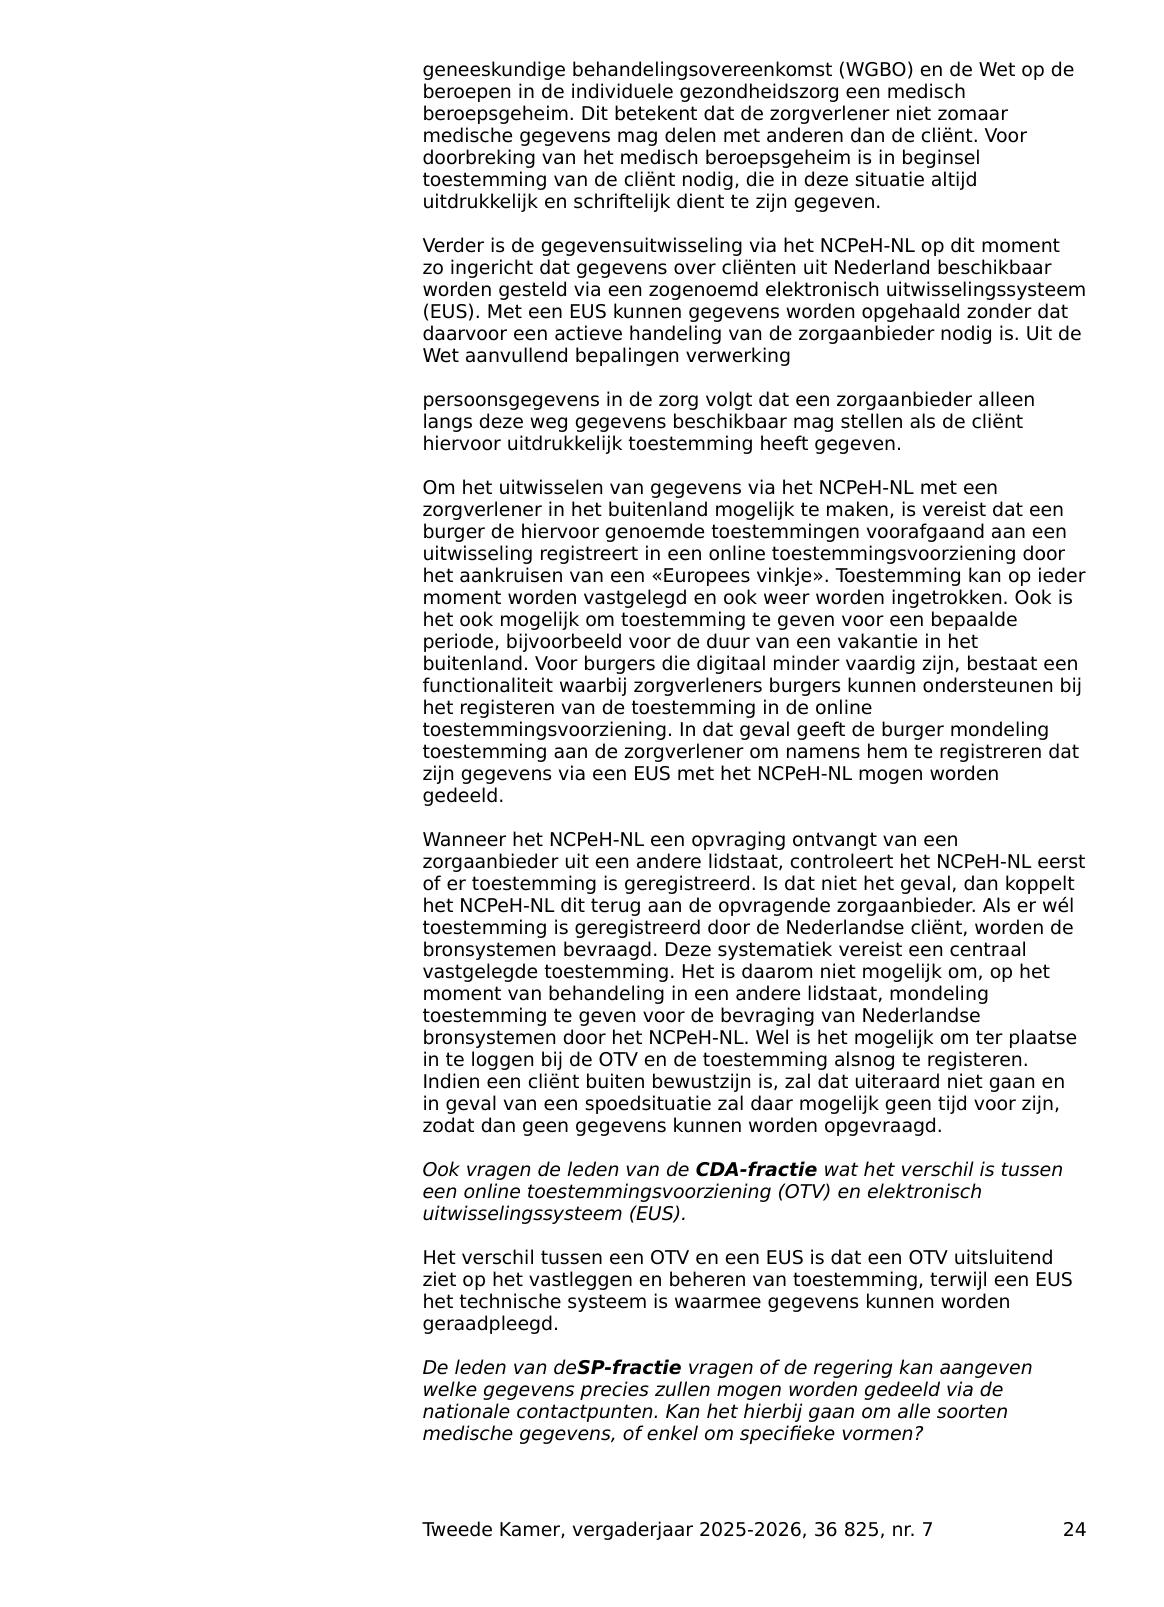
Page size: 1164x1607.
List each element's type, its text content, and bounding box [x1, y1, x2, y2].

text Wanneer het NCPeH-NL een opvraging ontvangt van een zorgaanbieder uit een andere lidstaat, controleert het NCPeH-NL eerst of er toestemming is geregistreerd. Is dat niet het geval, dan koppelt het NCPeH-NL dit terug aan de opvragende zorgaanbieder. Als er wél toestemming is geregistreerd door de Nederlandse cliënt, worden de bronsystemen bevraagd. Deze systematiek vereist een centraal vastgelegde toestemming. Het is daarom niet mogelijk om, op het moment van behandeling in een andere lidstaat, mondeling toestemming te geven voor de bevraging van Nederlandse bronsystemen door het NCPeH-NL. Wel is het mogelijk om ter plaatse in te loggen bij de OTV en de toestemming alsnog te registeren. Indien een cliënt buiten bewustzijn is, zal dat uiteraard niet gaan en in geval van een spoedsituatie zal daar mogelijk geen tijd voor zijn, zodat dan geen gegevens kunnen worden opgevraagd. [422, 829, 1087, 1137]
text Om het uitwisselen van gegevens via het NCPeH-NL met een zorgverlener in het buitenland mogelijk te maken, is vereist dat een burger de hiervoor genoemde toestemmingen voorafgaand aan een uitwisseling registreert in een online toestemmingsvoorziening door het aankruisen van een «Europees vinkje». Toestemming kan op ieder moment worden vastgelegd en ook weer worden ingetrokken. Ook is het ook mogelijk om toestemming te geven voor een bepaalde periode, bijvoorbeeld voor de duur van een vakantie in het buitenland. Voor burgers die digitaal minder vaardig zijn, bestaat een functionaliteit waarbij zorgverleners burgers kunnen ondersteunen bij het registeren van de toestemming in de online toestemmingsvoorziening. In dat geval geeft de burger mondeling toestemming aan de zorgverlener om namens hem te registreren dat zijn gegevens via een EUS met het NCPeH-NL mogen worden gedeeld. [422, 477, 1087, 807]
text persoonsgegevens in de zorg volgt dat een zorgaanbieder alleen langs deze weg gegevens beschikbaar mag stellen als de cliënt hiervoor uitdrukkelijk toestemming heeft gegeven. [422, 389, 1087, 455]
text Ook vragen de leden van de CDA-fractie wat het verschil is tussen een online toestemmingsvoorziening (OTV) en elektronisch uitwisselingssysteem (EUS). [422, 1159, 1087, 1225]
text Het verschil tussen een OTV en een EUS is dat een OTV uitsluitend ziet op het vastleggen en beheren van toestemming, terwijl een EUS het technische systeem is waarmee gegevens kunnen worden geraadpleegd. [422, 1247, 1087, 1335]
text De leden van deSP-fractie vragen of de regering kan aangeven welke gegevens precies zullen mogen worden gedeeld via de nationale contactpunten. Kan het hierbij gaan om alle soorten medische gegevens, of enkel om specifieke vormen? [422, 1357, 1087, 1445]
text Verder is de gegevensuitwisseling via het NCPeH-NL op dit moment zo ingericht dat gegevens over cliënten uit Nederland beschikbaar worden gesteld via een zogenoemd elektronisch uitwisselingssysteem (EUS). Met een EUS kunnen gegevens worden opgehaald zonder dat daarvoor een actieve handeling van de zorgaanbieder nodig is. Uit de Wet aanvullend bepalingen verwerking [422, 235, 1087, 367]
text geneeskundige behandelingsovereenkomst (WGBO) en de Wet op de beroepen in de individuele gezondheidszorg een medisch beroepsgeheim. Dit betekent dat de zorgverlener niet zomaar medische gegevens mag delen met anderen dan de cliënt. Voor doorbreking van het medisch beroepsgeheim is in beginsel toestemming van de cliënt nodig, die in deze situatie altijd uitdrukkelijk en schriftelijk dient te zijn gegeven. [422, 59, 1087, 213]
